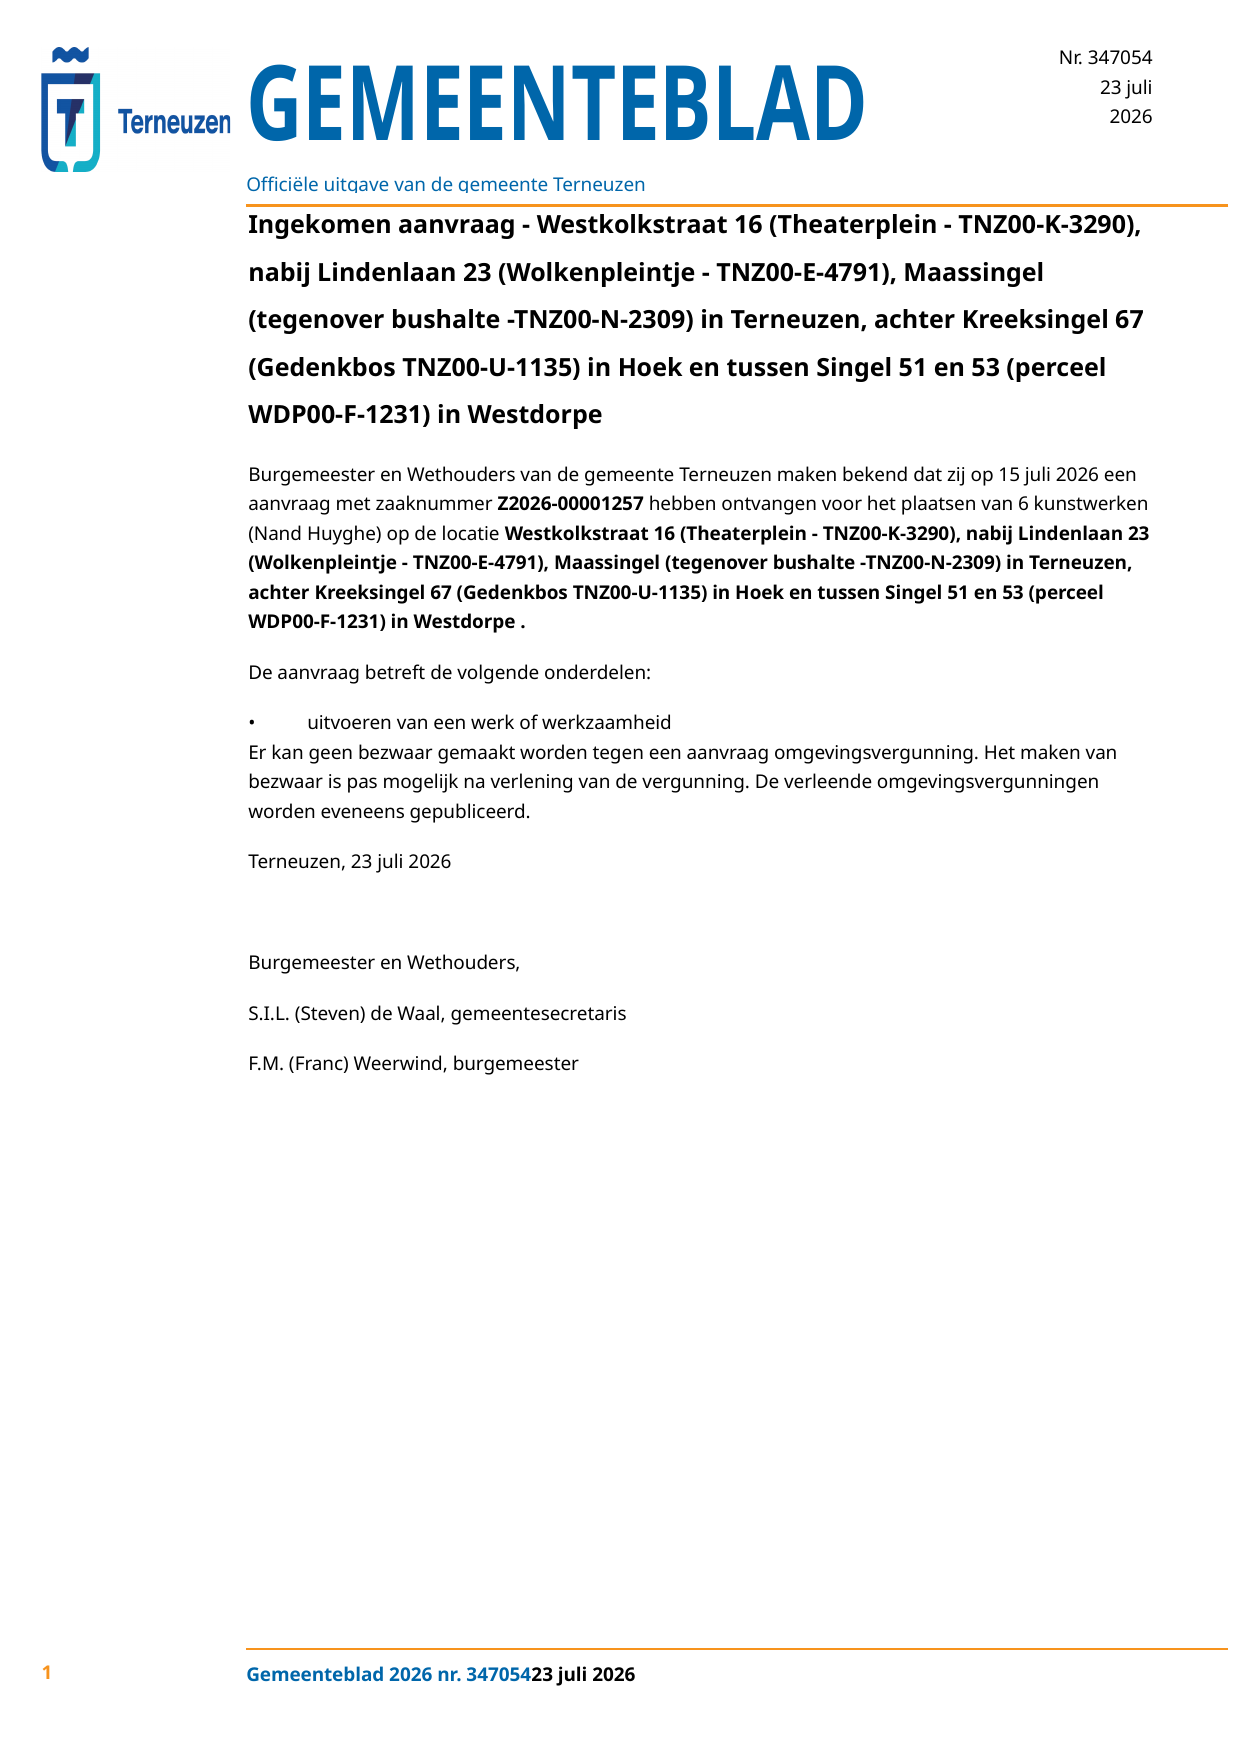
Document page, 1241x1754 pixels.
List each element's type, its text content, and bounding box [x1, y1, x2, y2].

picture [41, 47, 231, 172]
text De aanvraag betreft de volgende onderdelen: [248, 659, 1152, 685]
text Er kan geen bezwaar gemaakt worden tegen een aanvraag omgevingsvergunning. Het maken van bezwaar is pas mogelijk na verlening van de vergunning. De verleende omgevingsvergunningen worden eveneens gepubliceerd. [248, 739, 1152, 824]
text F.M. (Franc) Weerwind, burgemeester [248, 1050, 1152, 1076]
text Burgemeester en Wethouders, [248, 949, 1152, 975]
text S.I.L. (Steven) de Waal, gemeentesecretaris [248, 1000, 1152, 1026]
text Burgemeester en Wethouders van de gemeente Terneuzen maken bekend dat zij op 15 juli 2026 een aanvraag met zaaknummer Z2026-00001257 hebben ontvangen voor het plaatsen van 6 kunstwerken (Nand Huyghe) op de locatie Westkolkstraat 16 (Theaterplein - TNZ00-K-3290), nabij Lindenlaan 23 (Wolkenpleintje - TNZ00-E-4791), Maassingel (tegenover bushalte -TNZ00-N-2309) in Terneuzen, achter Kreeksingel 67 (Gedenkbos TNZ00-U-1135) in Hoek en tussen Singel 51 en 53 (perceel WDP00-F-1231) in Westdorpe . [248, 461, 1152, 634]
text Terneuzen, 23 juli 2026 [248, 849, 1152, 874]
text Ingekomen aanvraag - Westkolkstraat 16 (Theaterplein - TNZ00-K-3290), nabij Lindenlaan 23 (Wolkenpleintje - TNZ00-E-4791), Maassingel (tegenover bushalte -TNZ00-N-2309) in Terneuzen, achter Kreeksingel 67 (Gedenkbos TNZ00-U-1135) in Hoek en tussen Singel 51 en 53 (perceel WDP00-F-1231) in Westdorpe [248, 207, 1152, 431]
list uitvoeren van een werk of werkzaamheid [248, 709, 1152, 735]
